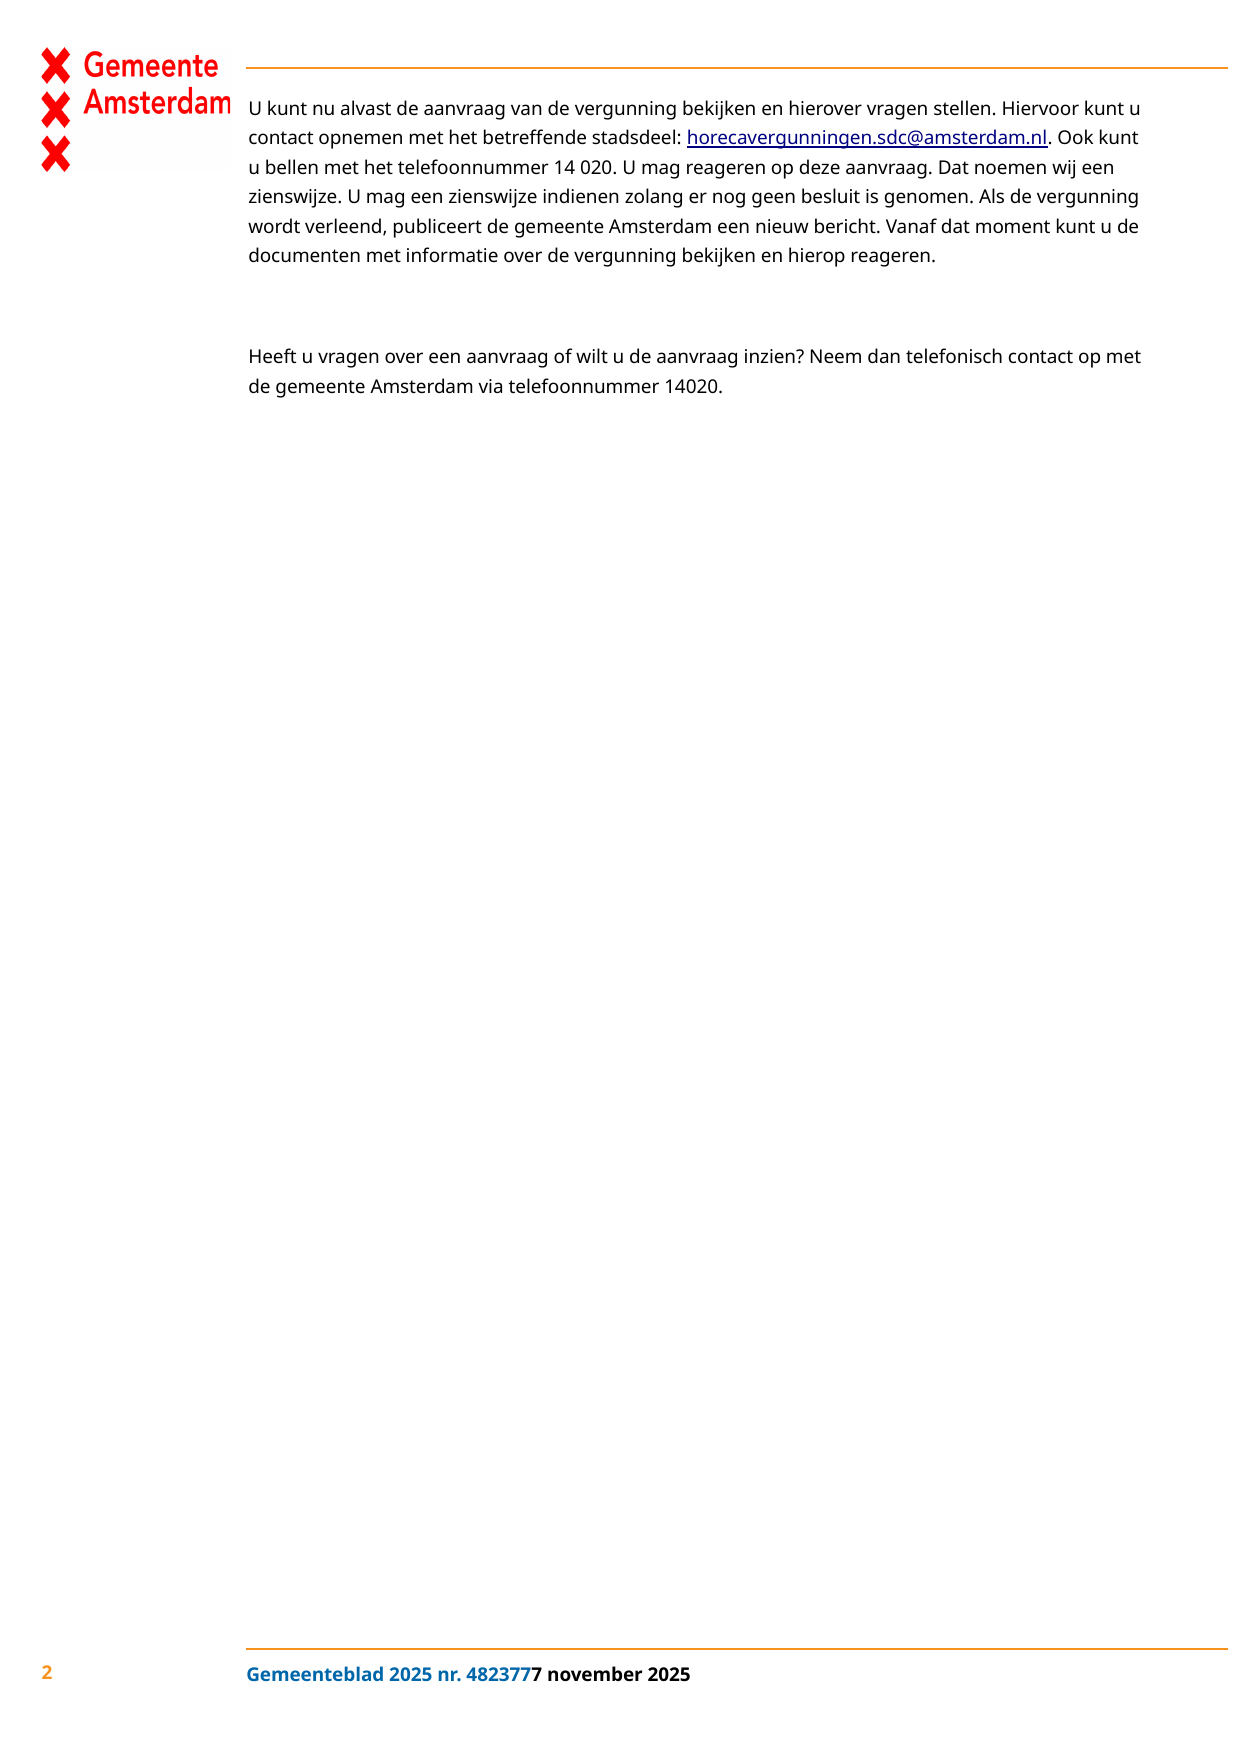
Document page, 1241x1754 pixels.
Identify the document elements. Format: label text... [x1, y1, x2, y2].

text U kunt nu alvast de aanvraag van de vergunning bekijken en hierover vragen stellen. Hiervoor kunt u contact opnemen met het betreffende stadsdeel: horecavergunningen.sdc@amsterdam.nl. Ook kunt u bellen met het telefoonnummer 14 020. U mag reageren op deze aanvraag. Dat noemen wij een zienswijze. U mag een zienswijze indienen zolang er nog geen besluit is genomen. Als de vergunning wordt verleend, publiceert de gemeente Amsterdam een nieuw bericht. Vanaf dat moment kunt u de documenten met informatie over de vergunning bekijken en hierop reageren. [248, 95, 1152, 268]
text Heeft u vragen over een aanvraag of wilt u de aanvraag inzien? Neem dan telefonisch contact op met de gemeente Amsterdam via telefoonnummer 14020. [248, 343, 1152, 399]
picture [41, 47, 231, 172]
